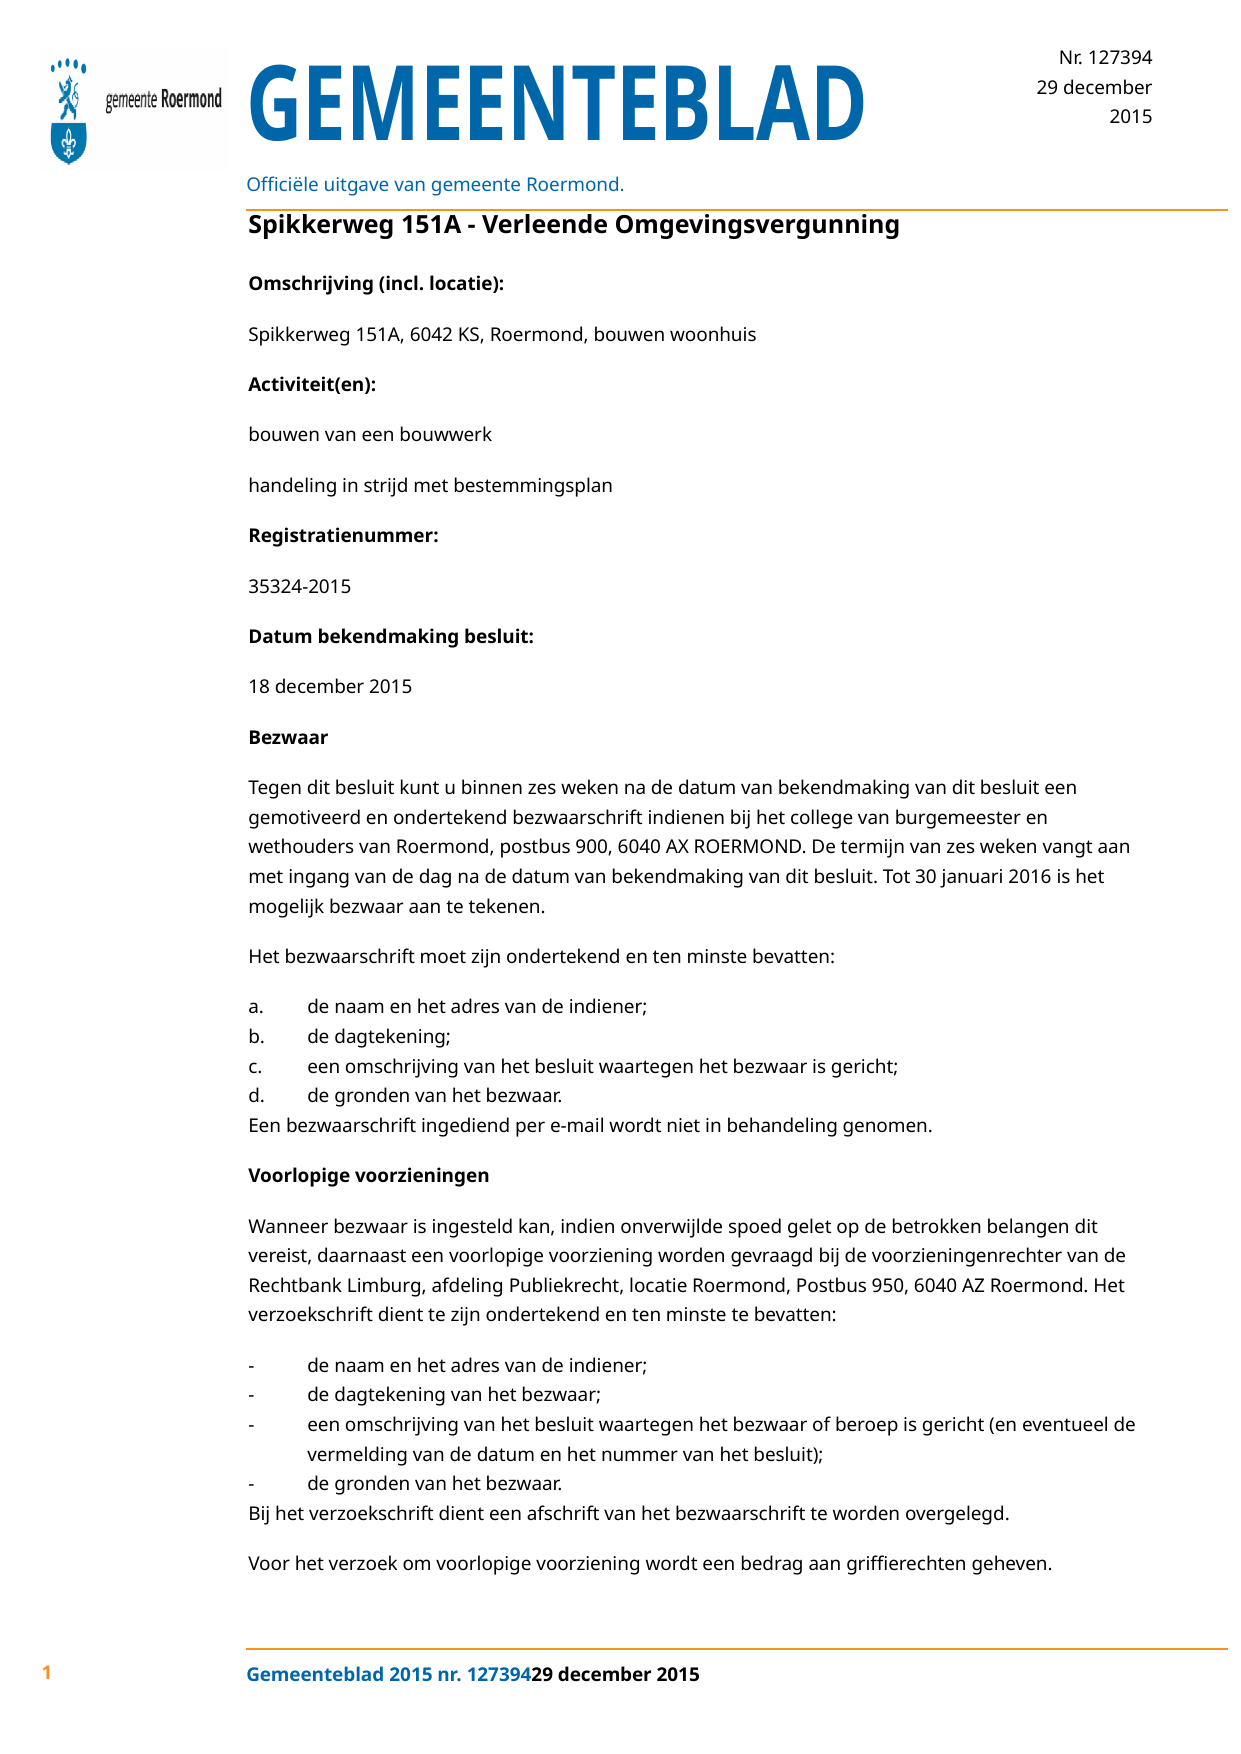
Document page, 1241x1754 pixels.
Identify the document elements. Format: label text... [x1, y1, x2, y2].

text 35324-2015 [248, 573, 1152, 598]
text Bezwaar [248, 724, 1152, 750]
list de gronden van het bezwaar. [248, 1082, 1152, 1108]
list de gronden van het bezwaar. [248, 1470, 1152, 1496]
list de dagtekening van het bezwaar; [248, 1382, 1152, 1407]
text Omschrijving (incl. locatie): [248, 270, 1152, 296]
text Voor het verzoek om voorlopige voorziening wordt een bedrag aan griffierechten geheven. [248, 1550, 1152, 1576]
text Bij het verzoekschrift dient een afschrift van het bezwaarschrift te worden overgelegd. [248, 1500, 1152, 1526]
text Voorlopige voorzieningen [248, 1162, 1152, 1188]
text Spikkerweg 151A, 6042 KS, Roermond, bouwen woonhuis [248, 321, 1152, 346]
picture [41, 47, 231, 172]
text Het bezwaarschrift moet zijn ondertekend en ten minste bevatten: [248, 943, 1152, 969]
text Tegen dit besluit kunt u binnen zes weken na de datum van bekendmaking van dit besluit een gemotiveerd en ondertekend bezwaarschrift indienen bij het college van burgemeester en wethouders van Roermond, postbus 900, 6040 AX ROERMOND. De termijn van zes weken vangt aan met ingang van de dag na de datum van bekendmaking van dit besluit. Tot 30 januari 2016 is het mogelijk bezwaar aan te tekenen. [248, 774, 1152, 918]
list een omschrijving van het besluit waartegen het bezwaar of beroep is gericht (en eventueel de vermelding van de datum en het nummer van het besluit); [248, 1411, 1152, 1466]
text Registratienummer: [248, 522, 1152, 548]
text 18 december 2015 [248, 674, 1152, 699]
text Een bezwaarschrift ingediend per e-mail wordt niet in behandeling genomen. [248, 1112, 1152, 1138]
text bouwen van een bouwwerk [248, 422, 1152, 447]
list de naam en het adres van de indiener; [248, 994, 1152, 1019]
text Wanneer bezwaar is ingesteld kan, indien onverwijlde spoed gelet op de betrokken belangen dit vereist, daarnaast een voorlopige voorziening worden gevraagd bij de voorzieningenrechter van de Rechtbank Limburg, afdeling Publiekrecht, locatie Roermond, Postbus 950, 6040 AZ Roermond. Het verzoekschrift dient te zijn ondertekend en ten minste te bevatten: [248, 1213, 1152, 1327]
list de naam en het adres van de indiener; [248, 1352, 1152, 1378]
text handeling in strijd met bestemmingsplan [248, 472, 1152, 498]
text Spikkerweg 151A - Verleende Omgevingsvergunning [248, 211, 1152, 241]
text Datum bekendmaking besluit: [248, 623, 1152, 649]
text Activiteit(en): [248, 371, 1152, 397]
list een omschrijving van het besluit waartegen het bezwaar is gericht; [248, 1053, 1152, 1078]
list de dagtekening; [248, 1023, 1152, 1049]
